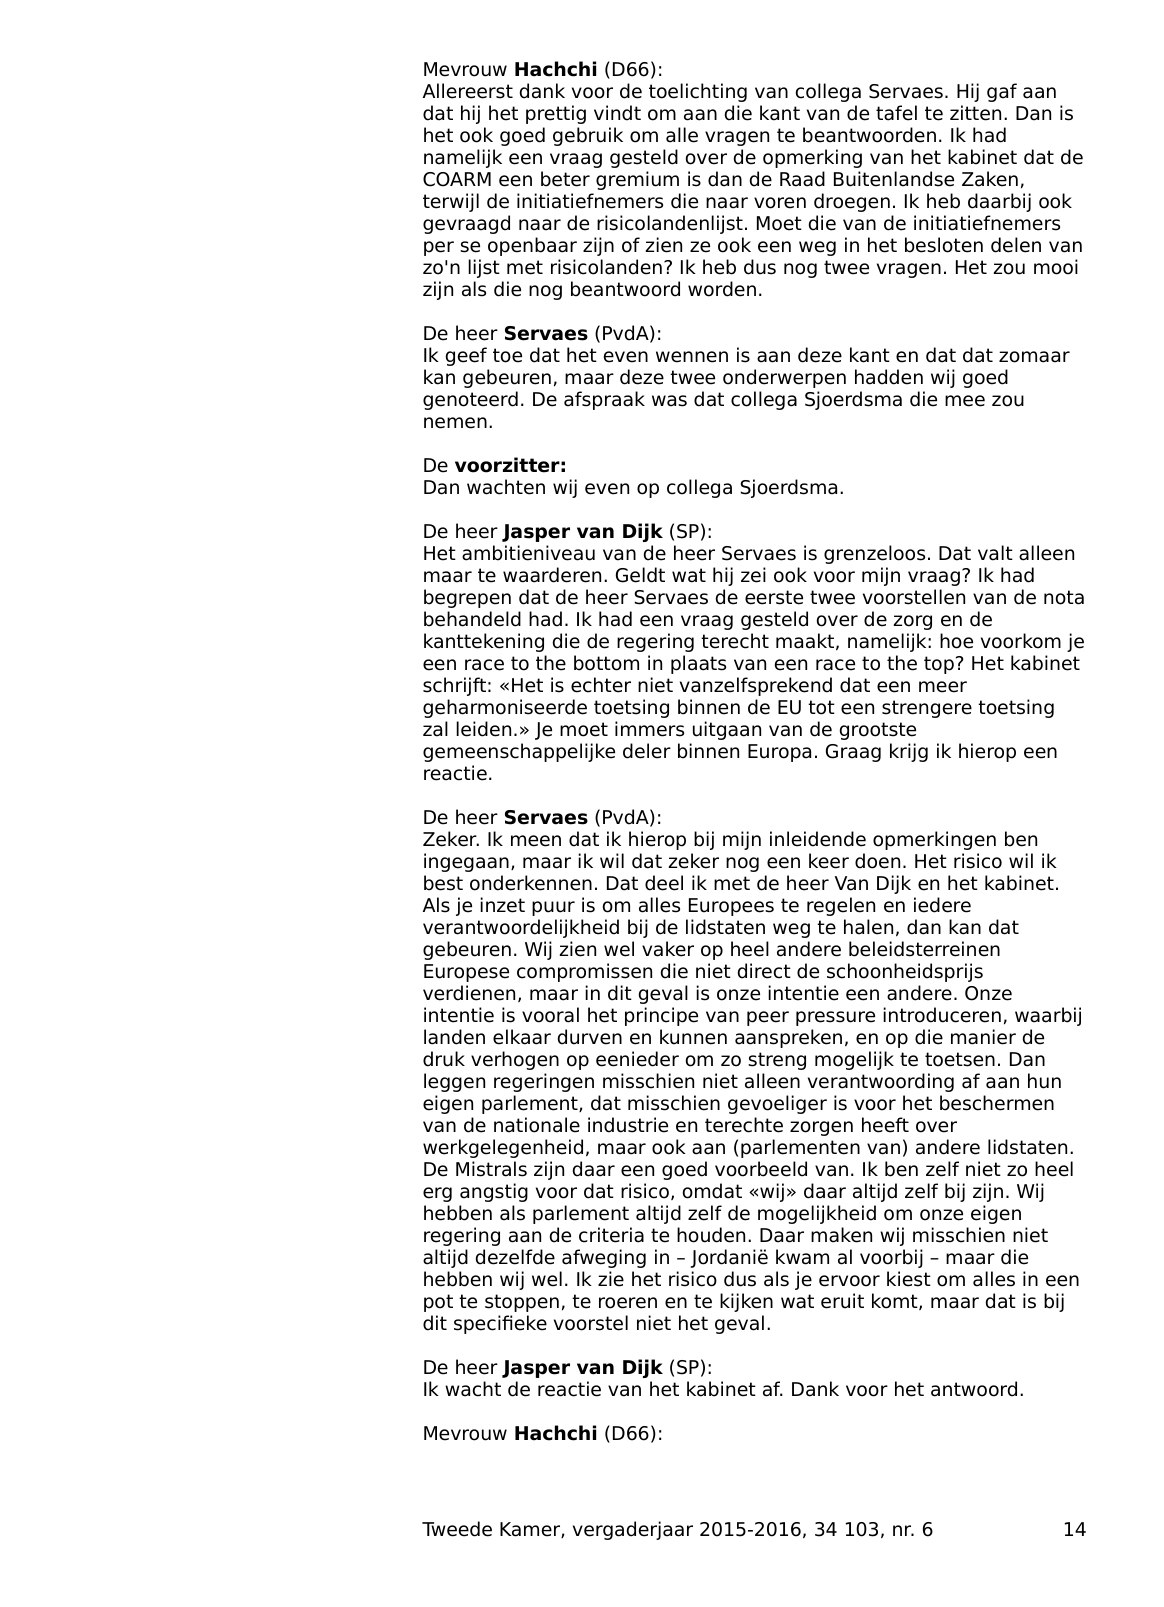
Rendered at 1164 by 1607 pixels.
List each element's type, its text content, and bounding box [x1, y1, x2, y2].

text De heer Servaes (PvdA): [422, 807, 1087, 829]
text Mevrouw Hachchi (D66): [422, 59, 1087, 81]
text Zeker. Ik meen dat ik hierop bij mijn inleidende opmerkingen ben ingegaan, maar ik wil dat zeker nog een keer doen. Het risico wil ik best onderkennen. Dat deel ik met de heer Van Dijk en het kabinet. Als je inzet puur is om alles Europees te regelen en iedere verantwoordelijkheid bij de lidstaten weg te halen, dan kan dat gebeuren. Wij zien wel vaker op heel andere beleidsterreinen Europese compromissen die niet direct de schoonheidsprijs verdienen, maar in dit geval is onze intentie een andere. Onze intentie is vooral het principe van peer pressure introduceren, waarbij landen elkaar durven en kunnen aanspreken, en op die manier de druk verhogen op eenieder om zo streng mogelijk te toetsen. Dan leggen regeringen misschien niet alleen verantwoording af aan hun eigen parlement, dat misschien gevoeliger is voor het beschermen van de nationale industrie en terechte zorgen heeft over werkgelegenheid, maar ook aan (parlementen van) andere lidstaten. De Mistrals zijn daar een goed voorbeeld van. Ik ben zelf niet zo heel erg angstig voor dat risico, omdat «wij» daar altijd zelf bij zijn. Wij hebben als parlement altijd zelf de mogelijkheid om onze eigen regering aan de criteria te houden. Daar maken wij misschien niet altijd dezelfde afweging in – Jordanië kwam al voorbij – maar die hebben wij wel. Ik zie het risico dus als je ervoor kiest om alles in een pot te stoppen, te roeren en te kijken wat eruit komt, maar dat is bij dit specifieke voorstel niet het geval. [422, 829, 1087, 1335]
text Ik wacht de reactie van het kabinet af. Dank voor het antwoord. [422, 1379, 1087, 1401]
text De heer Jasper van Dijk (SP): [422, 1357, 1087, 1379]
text De heer Servaes (PvdA): [422, 323, 1087, 345]
text Allereerst dank voor de toelichting van collega Servaes. Hij gaf aan dat hij het prettig vindt om aan die kant van de tafel te zitten. Dan is het ook goed gebruik om alle vragen te beantwoorden. Ik had namelijk een vraag gesteld over de opmerking van het kabinet dat de COARM een beter gremium is dan de Raad Buitenlandse Zaken, terwijl de initiatiefnemers die naar voren droegen. Ik heb daarbij ook gevraagd naar de risicolandenlijst. Moet die van de initiatiefnemers per se openbaar zijn of zien ze ook een weg in het besloten delen van zo'n lijst met risicolanden? Ik heb dus nog twee vragen. Het zou mooi zijn als die nog beantwoord worden. [422, 81, 1087, 301]
text Ik geef toe dat het even wennen is aan deze kant en dat dat zomaar kan gebeuren, maar deze twee onderwerpen hadden wij goed genoteerd. De afspraak was dat collega Sjoerdsma die mee zou nemen. [422, 345, 1087, 433]
text Het ambitieniveau van de heer Servaes is grenzeloos. Dat valt alleen maar te waarderen. Geldt wat hij zei ook voor mijn vraag? Ik had begrepen dat de heer Servaes de eerste twee voorstellen van de nota behandeld had. Ik had een vraag gesteld over de zorg en de kanttekening die de regering terecht maakt, namelijk: hoe voorkom je een race to the bottom in plaats van een race to the top? Het kabinet schrijft: «Het is echter niet vanzelfsprekend dat een meer geharmoniseerde toetsing binnen de EU tot een strengere toetsing zal leiden.» Je moet immers uitgaan van de grootste gemeenschappelijke deler binnen Europa. Graag krijg ik hierop een reactie. [422, 543, 1087, 785]
text De voorzitter: [422, 455, 1087, 477]
text Dan wachten wij even op collega Sjoerdsma. [422, 477, 1087, 499]
text Mevrouw Hachchi (D66): [422, 1423, 1087, 1445]
text De heer Jasper van Dijk (SP): [422, 521, 1087, 543]
